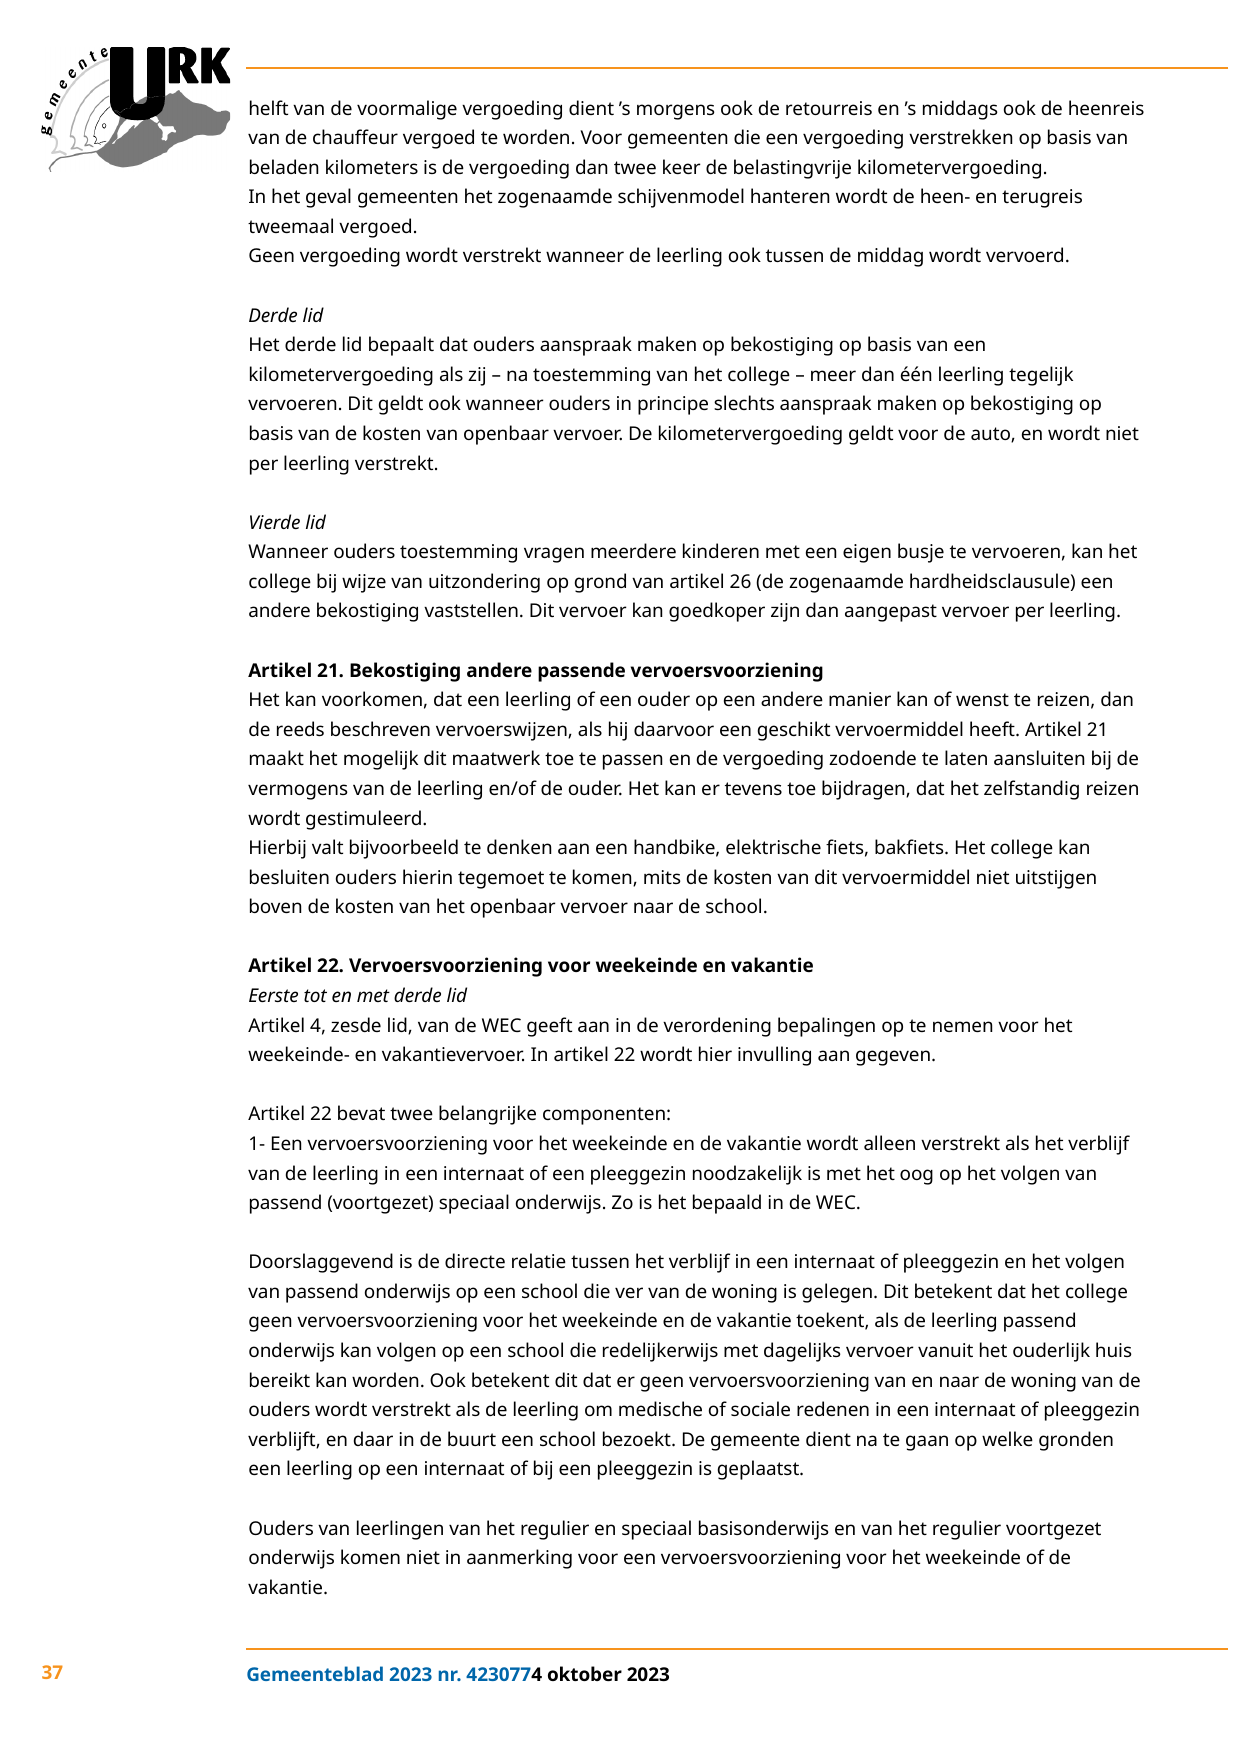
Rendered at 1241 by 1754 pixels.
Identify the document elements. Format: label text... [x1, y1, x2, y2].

text helft van de voormalige vergoeding dient ’s morgens ook de retourreis en ’s middags ook de heenreis van de chauffeur vergoed te worden. Voor gemeenten die een vergoeding verstrekken op basis van beladen kilometers is de vergoeding dan twee keer de belastingvrije kilometervergoeding. [248, 95, 1152, 180]
text Hierbij valt bijvoorbeeld te denken aan een handbike, elektrische fiets, bakfiets. Het college kan besluiten ouders hierin tegemoet te komen, mits de kosten van dit vervoermiddel niet uitstijgen boven de kosten van het openbaar vervoer naar de school. [248, 834, 1152, 919]
picture [41, 47, 231, 172]
text Wanneer ouders toestemming vragen meerdere kinderen met een eigen busje te vervoeren, kan het college bij wijze van uitzondering op grond van artikel 26 (de zogenaamde hardheidsclausule) een andere bekostiging vaststellen. Dit vervoer kan goedkoper zijn dan aangepast vervoer per leerling. [248, 538, 1152, 623]
text Derde lid [248, 302, 1152, 328]
text In het geval gemeenten het zogenaamde schijvenmodel hanteren wordt de heen- en terugreis tweemaal vergoed. [248, 183, 1152, 239]
text Artikel 21. Bekostiging andere passende vervoersvoorziening [248, 657, 1152, 683]
text Doorslaggevend is de directe relatie tussen het verblijf in een internaat of pleeggezin en het volgen van passend onderwijs op een school die ver van de woning is gelegen. Dit betekent dat het college geen vervoersvoorziening voor het weekeinde en de vakantie toekent, als de leerling passend onderwijs kan volgen op een school die redelijkerwijs met dagelijks vervoer vanuit het ouderlijk huis bereikt kan worden. Ook betekent dit dat er geen vervoersvoorziening van en naar de woning van de ouders wordt verstrekt als de leerling om medische of sociale redenen in een internaat of pleeggezin verblijft, en daar in de buurt een school bezoekt. De gemeente dient na te gaan op welke gronden een leerling op een internaat of bij een pleeggezin is geplaatst. [248, 1248, 1152, 1481]
text Artikel 22 bevat twee belangrijke componenten: [248, 1101, 1152, 1126]
text 1- Een vervoersvoorziening voor het weekeinde en de vakantie wordt alleen verstrekt als het verblijf van de leerling in een internaat of een pleeggezin noodzakelijk is met het oog op het volgen van passend (voortgezet) speciaal onderwijs. Zo is het bepaald in de WEC. [248, 1130, 1152, 1215]
text Geen vergoeding wordt verstrekt wanneer de leerling ook tussen de middag wordt vervoerd. [248, 243, 1152, 268]
text Het kan voorkomen, dat een leerling of een ouder op een andere manier kan of wenst te reizen, dan de reeds beschreven vervoerswijzen, als hij daarvoor een geschikt vervoermiddel heeft. Artikel 21 maakt het mogelijk dit maatwerk toe te passen en de vergoeding zodoende te laten aansluiten bij de vermogens van de leerling en/of de ouder. Het kan er tevens toe bijdragen, dat het zelfstandig reizen wordt gestimuleerd. [248, 686, 1152, 831]
text Vierde lid [248, 509, 1152, 535]
text Artikel 22. Vervoersvoorziening voor weekeinde en vakantie [248, 953, 1152, 978]
text Ouders van leerlingen van het regulier en speciaal basisonderwijs en van het regulier voortgezet onderwijs komen niet in aanmerking voor een vervoersvoorziening voor het weekeinde of de vakantie. [248, 1515, 1152, 1600]
text Het derde lid bepaalt dat ouders aanspraak maken op bekostiging op basis van een kilometervergoeding als zij – na toestemming van het college – meer dan één leerling tegelijk vervoeren. Dit geldt ook wanneer ouders in principe slechts aanspraak maken op bekostiging op basis van de kosten van openbaar vervoer. De kilometervergoeding geldt voor de auto, en wordt niet per leerling verstrekt. [248, 331, 1152, 476]
text Eerste tot en met derde lid [248, 982, 1152, 1008]
text Artikel 4, zesde lid, van de WEC geeft aan in de verordening bepalingen op te nemen voor het weekeinde- en vakantievervoer. In artikel 22 wordt hier invulling aan gegeven. [248, 1012, 1152, 1067]
